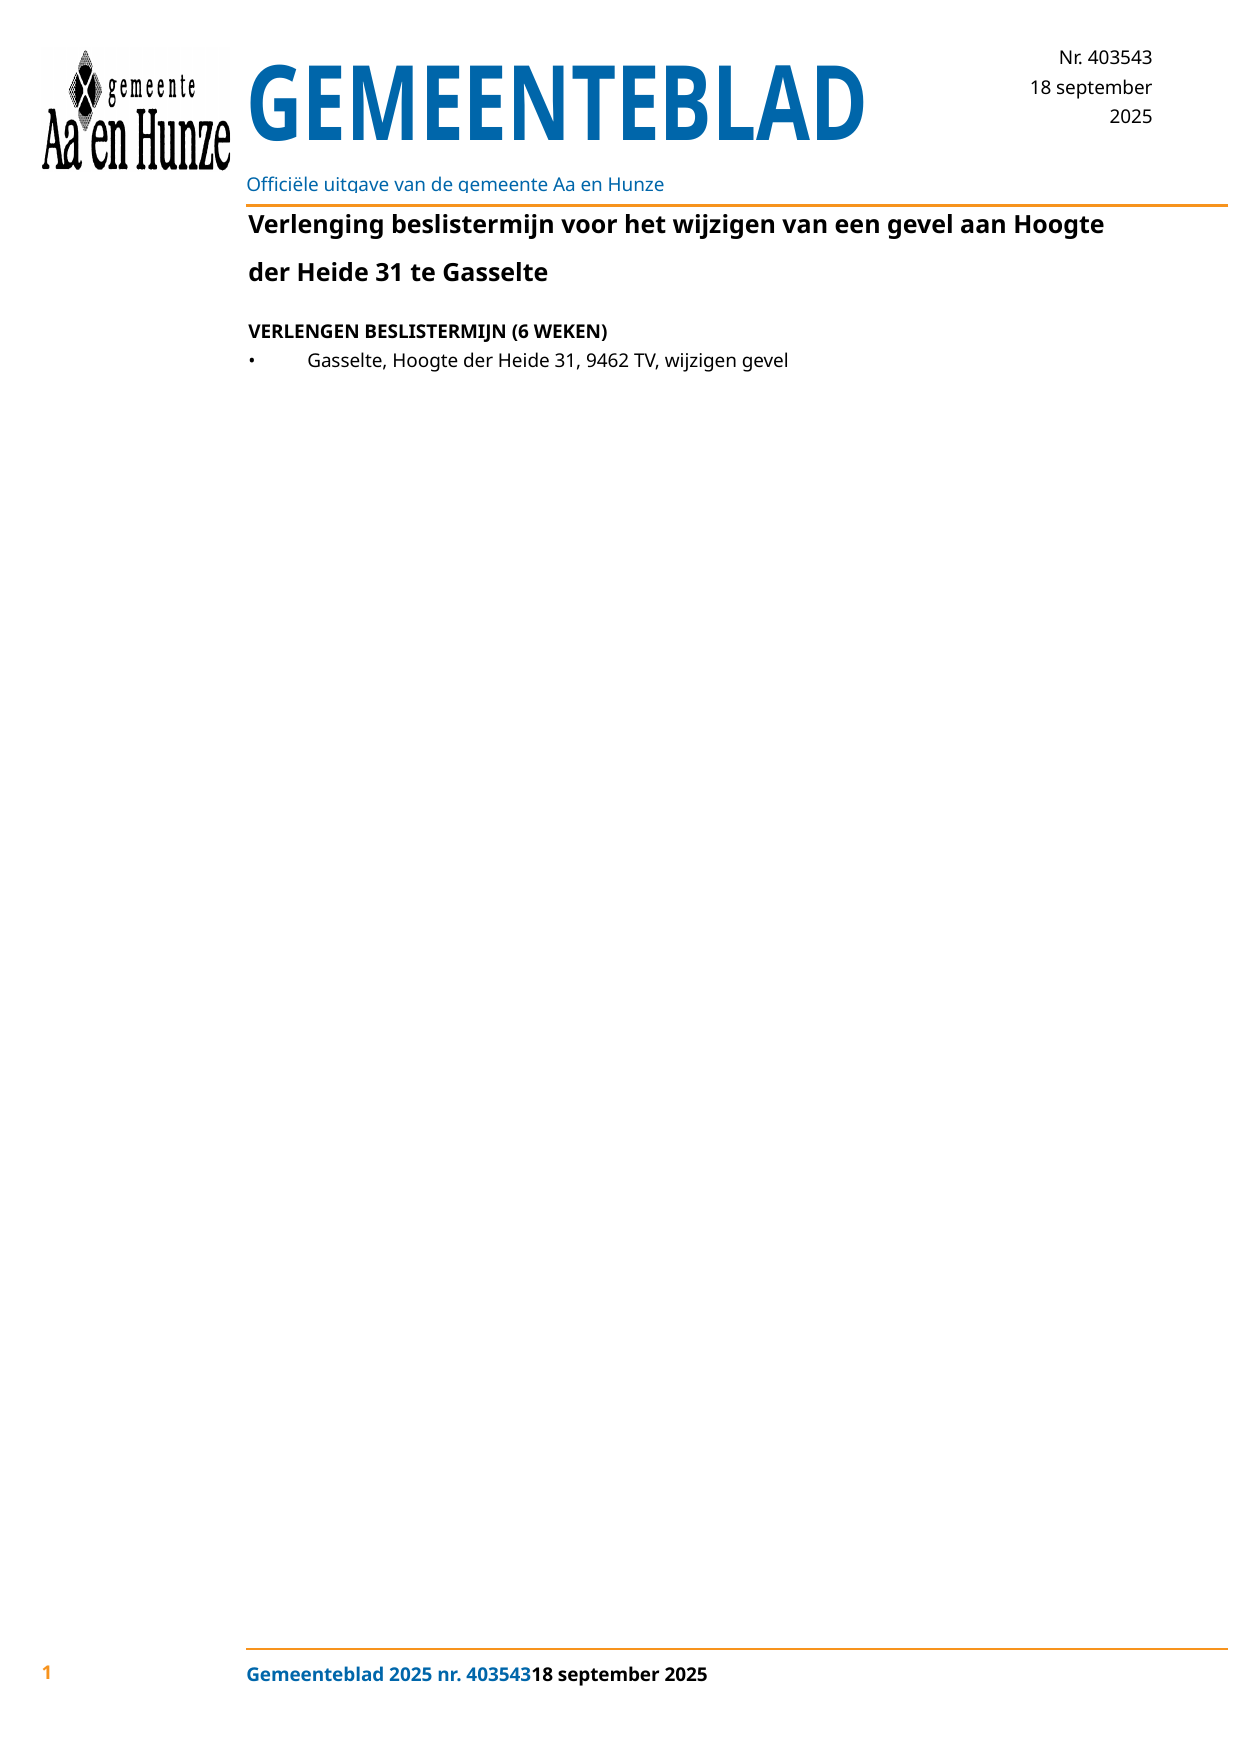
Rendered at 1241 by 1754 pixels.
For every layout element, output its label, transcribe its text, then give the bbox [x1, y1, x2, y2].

picture [41, 47, 231, 172]
list Gasselte, Hoogte der Heide 31, 9462 TV, wijzigen gevel [248, 347, 1152, 373]
text VERLENGEN BESLISTERMIJN (6 WEKEN) [248, 318, 1152, 344]
text Verlenging beslistermijn voor het wijzigen van een gevel aan Hoogte der Heide 31 te Gasselte [248, 207, 1152, 288]
